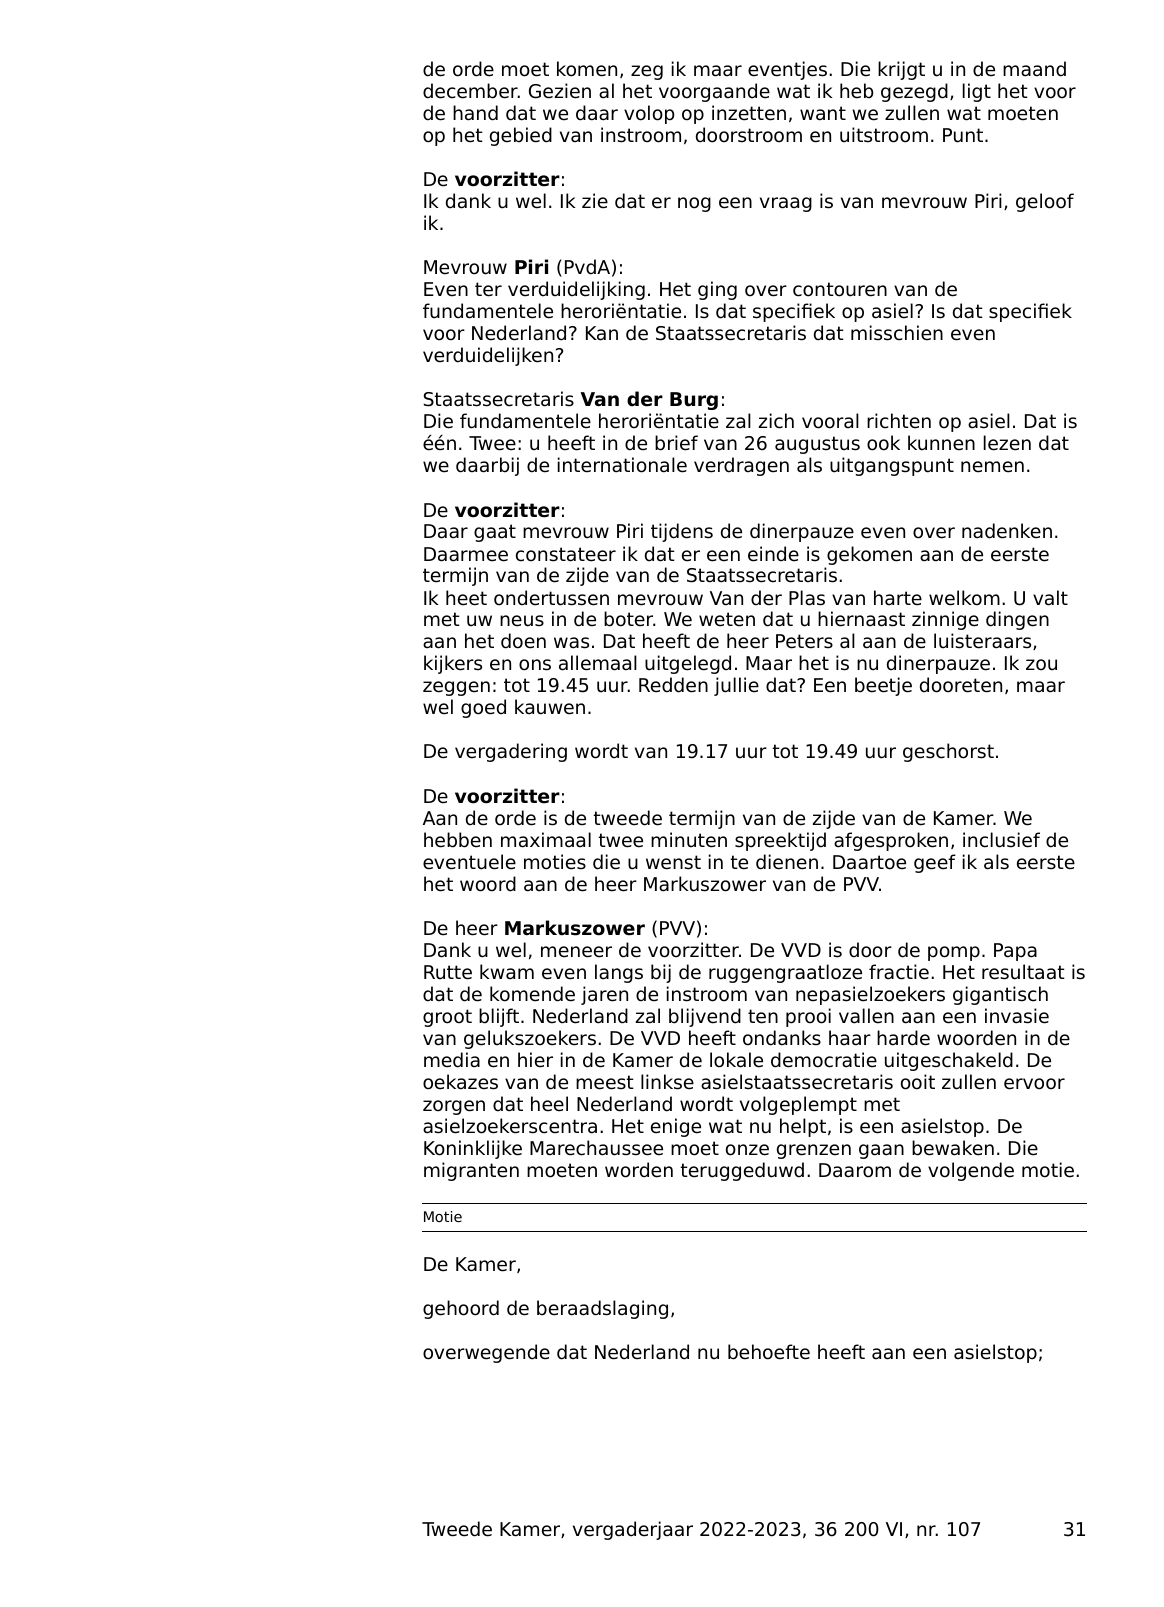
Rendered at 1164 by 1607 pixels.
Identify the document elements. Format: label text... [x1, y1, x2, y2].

text Staatssecretaris Van der Burg: [422, 389, 1087, 411]
text Die fundamentele heroriëntatie zal zich vooral richten op asiel. Dat is één. Twee: u heeft in de brief van 26 augustus ook kunnen lezen dat we daarbij de internationale verdragen als uitgangspunt nemen. [422, 411, 1087, 477]
text Mevrouw Piri (PvdA): [422, 257, 1087, 279]
text Daar gaat mevrouw Piri tijdens de dinerpauze even over nadenken. Daarmee constateer ik dat er een einde is gekomen aan de eerste termijn van de zijde van de Staatssecretaris. [422, 521, 1087, 587]
text De voorzitter: [422, 499, 1087, 521]
text de orde moet komen, zeg ik maar eventjes. Die krijgt u in de maand december. Gezien al het voorgaande wat ik heb gezegd, ligt het voor de hand dat we daar volop op inzetten, want we zullen wat moeten op het gebied van instroom, doorstroom en uitstroom. Punt. [422, 59, 1087, 147]
text Ik heet ondertussen mevrouw Van der Plas van harte welkom. U valt met uw neus in de boter. We weten dat u hiernaast zinnige dingen aan het doen was. Dat heeft de heer Peters al aan de luisteraars, kijkers en ons allemaal uitgelegd. Maar het is nu dinerpauze. Ik zou zeggen: tot 19.45 uur. Redden jullie dat? Een beetje dooreten, maar wel goed kauwen. [422, 587, 1087, 719]
text De vergadering wordt van 19.17 uur tot 19.49 uur geschorst. [422, 741, 1087, 763]
text gehoord de beraadslaging, [422, 1298, 1087, 1320]
table_header Motie [422, 1204, 1087, 1231]
text De Kamer, [422, 1254, 1087, 1276]
text Dank u wel, meneer de voorzitter. De VVD is door de pomp. Papa Rutte kwam even langs bij de ruggengraatloze fractie. Het resultaat is dat de komende jaren de instroom van nepasielzoekers gigantisch groot blijft. Nederland zal blijvend ten prooi vallen aan een invasie van gelukszoekers. De VVD heeft ondanks haar harde woorden in de media en hier in de Kamer de lokale democratie uitgeschakeld. De oekazes van de meest linkse asielstaatssecretaris ooit zullen ervoor zorgen dat heel Nederland wordt volgeplempt met asielzoekerscentra. Het enige wat nu helpt, is een asielstop. De Koninklijke Marechaussee moet onze grenzen gaan bewaken. Die migranten moeten worden teruggeduwd. Daarom de volgende motie. [422, 940, 1087, 1181]
text overwegende dat Nederland nu behoefte heeft aan een asielstop; [422, 1342, 1087, 1364]
text Ik dank u wel. Ik zie dat er nog een vraag is van mevrouw Piri, geloof ik. [422, 191, 1087, 235]
text De voorzitter: [422, 169, 1087, 191]
text Even ter verduidelijking. Het ging over contouren van de fundamentele heroriëntatie. Is dat specifiek op asiel? Is dat specifiek voor Nederland? Kan de Staatssecretaris dat misschien even verduidelijken? [422, 279, 1087, 367]
text De heer Markuszower (PVV): [422, 918, 1087, 940]
text De voorzitter: [422, 786, 1087, 808]
text Aan de orde is de tweede termijn van de zijde van de Kamer. We hebben maximaal twee minuten spreektijd afgesproken, inclusief de eventuele moties die u wenst in te dienen. Daartoe geef ik als eerste het woord aan de heer Markuszower van de PVV. [422, 808, 1087, 896]
